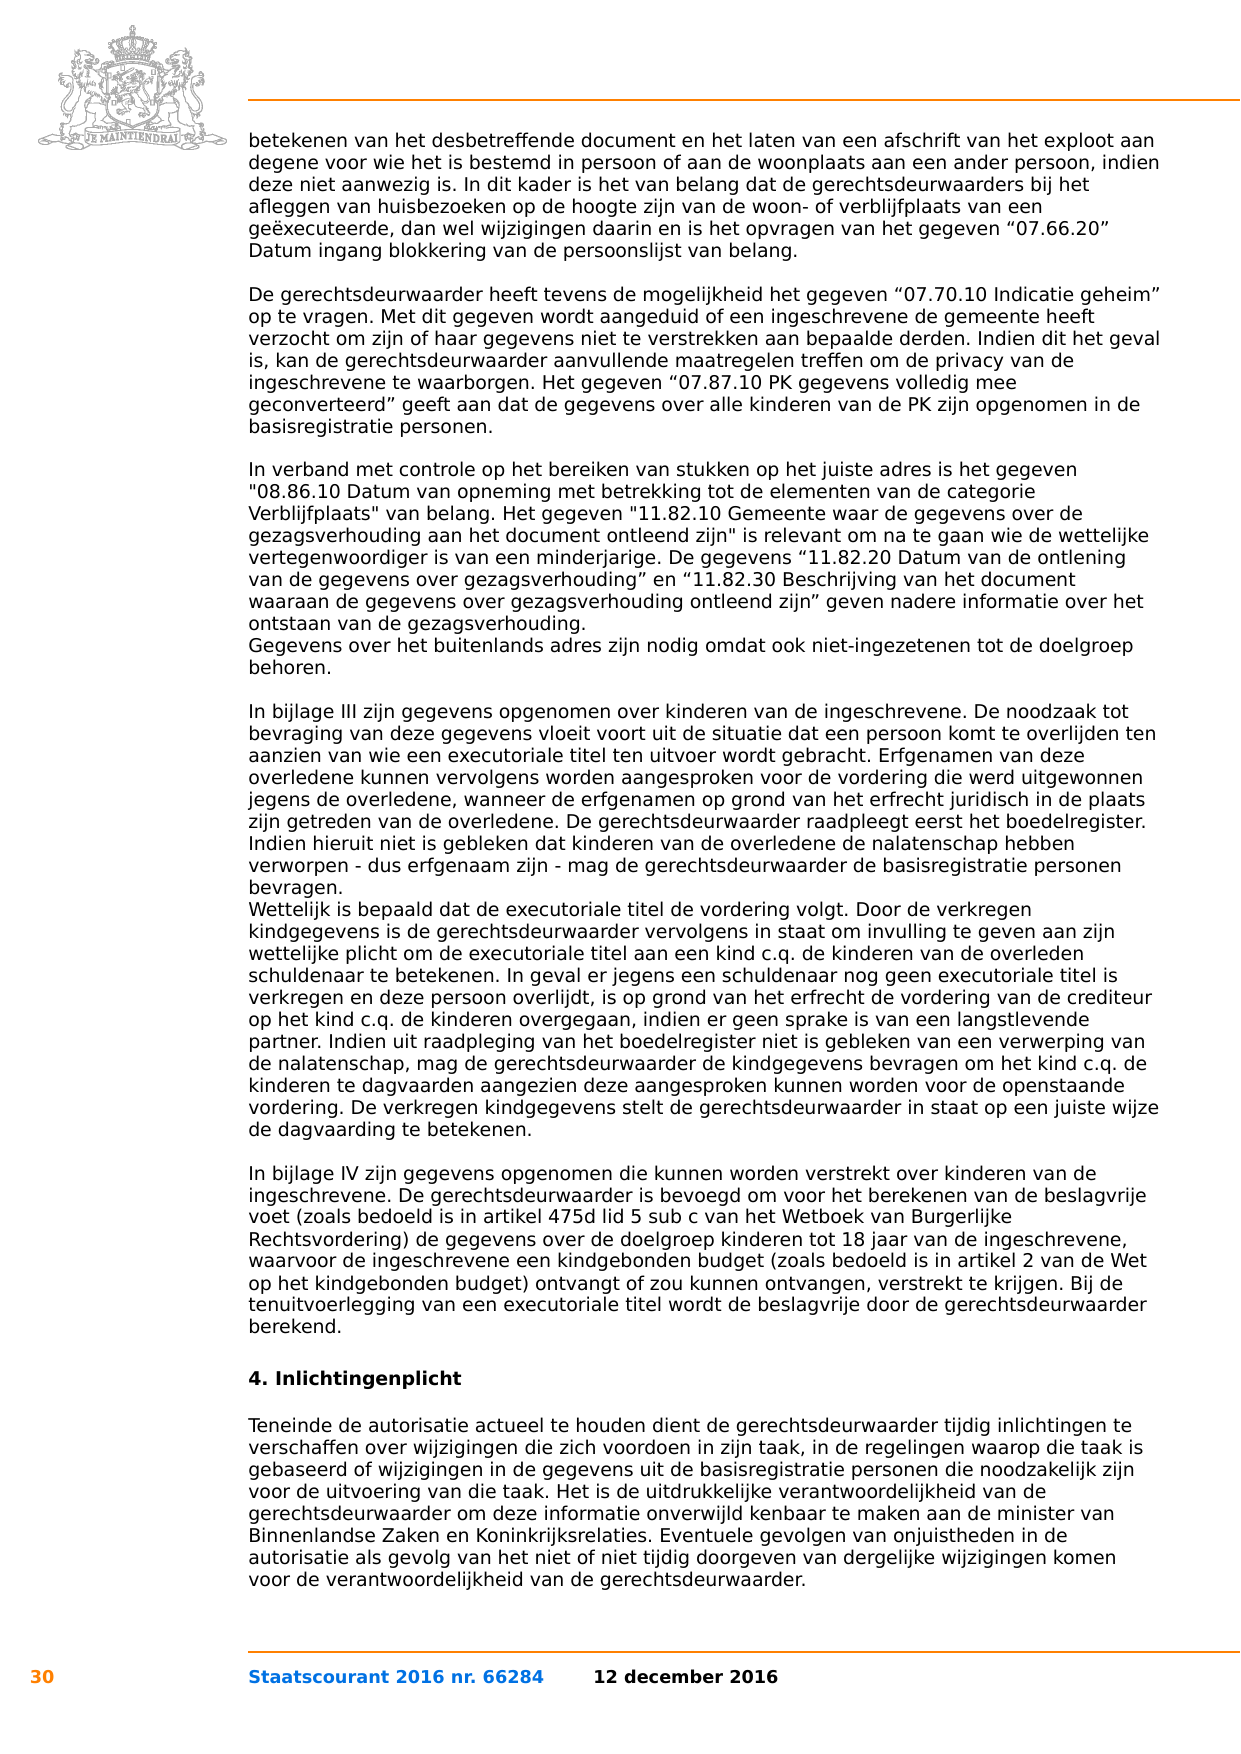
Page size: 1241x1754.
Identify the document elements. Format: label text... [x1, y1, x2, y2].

text In bijlage IV zijn gegevens opgenomen die kunnen worden verstrekt over kinderen van de ingeschrevene. De gerechtsdeurwaarder is bevoegd om voor het berekenen van de beslagvrije voet (zoals bedoeld is in artikel 475d lid 5 sub c van het Wetboek van Burgerlijke Rechtsvordering) de gegevens over de doelgroep kinderen tot 18 jaar van de ingeschrevene, waarvoor de ingeschrevene een kindgebonden budget (zoals bedoeld is in artikel 2 van de Wet op het kindgebonden budget) ontvangt of zou kunnen ontvangen, verstrekt te krijgen. Bij de tenuitvoerlegging van een executoriale titel wordt de beslagvrije door de gerechtsdeurwaarder berekend. [248, 1162, 1163, 1338]
subtitle 4. Inlichtingenplicht [248, 1368, 1163, 1390]
text Gegevens over het buitenlands adres zijn nodig omdat ook niet-ingezetenen tot de doelgroep behoren. [248, 635, 1163, 679]
text De gerechtsdeurwaarder heeft tevens de mogelijkheid het gegeven “07.70.10 Indicatie geheim” op te vragen. Met dit gegeven wordt aangeduid of een ingeschrevene de gemeente heeft verzocht om zijn of haar gegevens niet te verstrekken aan bepaalde derden. Indien dit het geval is, kan de gerechtsdeurwaarder aanvullende maatregelen treffen om de privacy van de ingeschrevene te waarborgen. Het gegeven “07.87.10 PK gegevens volledig mee geconverteerd” geeft aan dat de gegevens over alle kinderen van de PK zijn opgenomen in de basisregistratie personen. [248, 284, 1163, 437]
text In bijlage III zijn gegevens opgenomen over kinderen van de ingeschrevene. De noodzaak tot bevraging van deze gegevens vloeit voort uit de situatie dat een persoon komt te overlijden ten aanzien van wie een executoriale titel ten uitvoer wordt gebracht. Erfgenamen van deze overledene kunnen vervolgens worden aangesproken voor de vordering die werd uitgewonnen jegens de overledene, wanneer de erfgenamen op grond van het erfrecht juridisch in de plaats zijn getreden van de overledene. De gerechtsdeurwaarder raadpleegt eerst het boedelregister. Indien hieruit niet is gebleken dat kinderen van de overledene de nalatenschap hebben verworpen - dus erfgenaam zijn - mag de gerechtsdeurwaarder de basisregistratie personen bevragen. [248, 701, 1163, 899]
text Wettelijk is bepaald dat de executoriale titel de vordering volgt. Door de verkregen kindgegevens is de gerechtsdeurwaarder vervolgens in staat om invulling te geven aan zijn wettelijke plicht om de executoriale titel aan een kind c.q. de kinderen van de overleden schuldenaar te betekenen. In geval er jegens een schuldenaar nog geen executoriale titel is verkregen en deze persoon overlijdt, is op grond van het erfrecht de vordering van de crediteur op het kind c.q. de kinderen overgegaan, indien er geen sprake is van een langstlevende partner. Indien uit raadpleging van het boedelregister niet is gebleken van een verwerping van de nalatenschap, mag de gerechtsdeurwaarder de kindgegevens bevragen om het kind c.q. de kinderen te dagvaarden aangezien deze aangesproken kunnen worden voor de openstaande vordering. De verkregen kindgegevens stelt de gerechtsdeurwaarder in staat op een juiste wijze de dagvaarding te betekenen. [248, 899, 1163, 1141]
text geëxecuteerde, dan wel wijzigingen daarin en is het opvragen van het gegeven “07.66.20” Datum ingang blokkering van de persoonslijst van belang. [248, 218, 1163, 262]
text In verband met controle op het bereiken van stukken op het juiste adres is het gegeven "08.86.10 Datum van opneming met betrekking tot de elementen van de categorie Verblijfplaats" van belang. Het gegeven "11.82.10 Gemeente waar de gegevens over de gezagsverhouding aan het document ontleend zijn" is relevant om na te gaan wie de wettelijke vertegenwoordiger is van een minderjarige. De gegevens “11.82.20 Datum van de ontlening van de gegevens over gezagsverhouding” en “11.82.30 Beschrijving van het document waaraan de gegevens over gezagsverhouding ontleend zijn” geven nadere informatie over het ontstaan van de gezagsverhouding. [248, 459, 1163, 635]
picture [38, 25, 227, 150]
text betekenen van het desbetreffende document en het laten van een afschrift van het exploot aan degene voor wie het is bestemd in persoon of aan de woonplaats aan een ander persoon, indien deze niet aanwezig is. In dit kader is het van belang dat de gerechtsdeurwaarders bij het afleggen van huisbezoeken op de hoogte zijn van de woon- of verblijfplaats van een [248, 130, 1163, 218]
text Teneinde de autorisatie actueel te houden dient de gerechtsdeurwaarder tijdig inlichtingen te verschaffen over wijzigingen die zich voordoen in zijn taak, in de regelingen waarop die taak is gebaseerd of wijzigingen in de gegevens uit de basisregistratie personen die noodzakelijk zijn voor de uitvoering van die taak. Het is de uitdrukkelijke verantwoordelijkheid van de gerechtsdeurwaarder om deze informatie onverwijld kenbaar te maken aan de minister van Binnenlandse Zaken en Koninkrijksrelaties. Eventuele gevolgen van onjuistheden in de autorisatie als gevolg van het niet of niet tijdig doorgeven van dergelijke wijzigingen komen voor de verantwoordelijkheid van de gerechtsdeurwaarder. [248, 1415, 1163, 1591]
